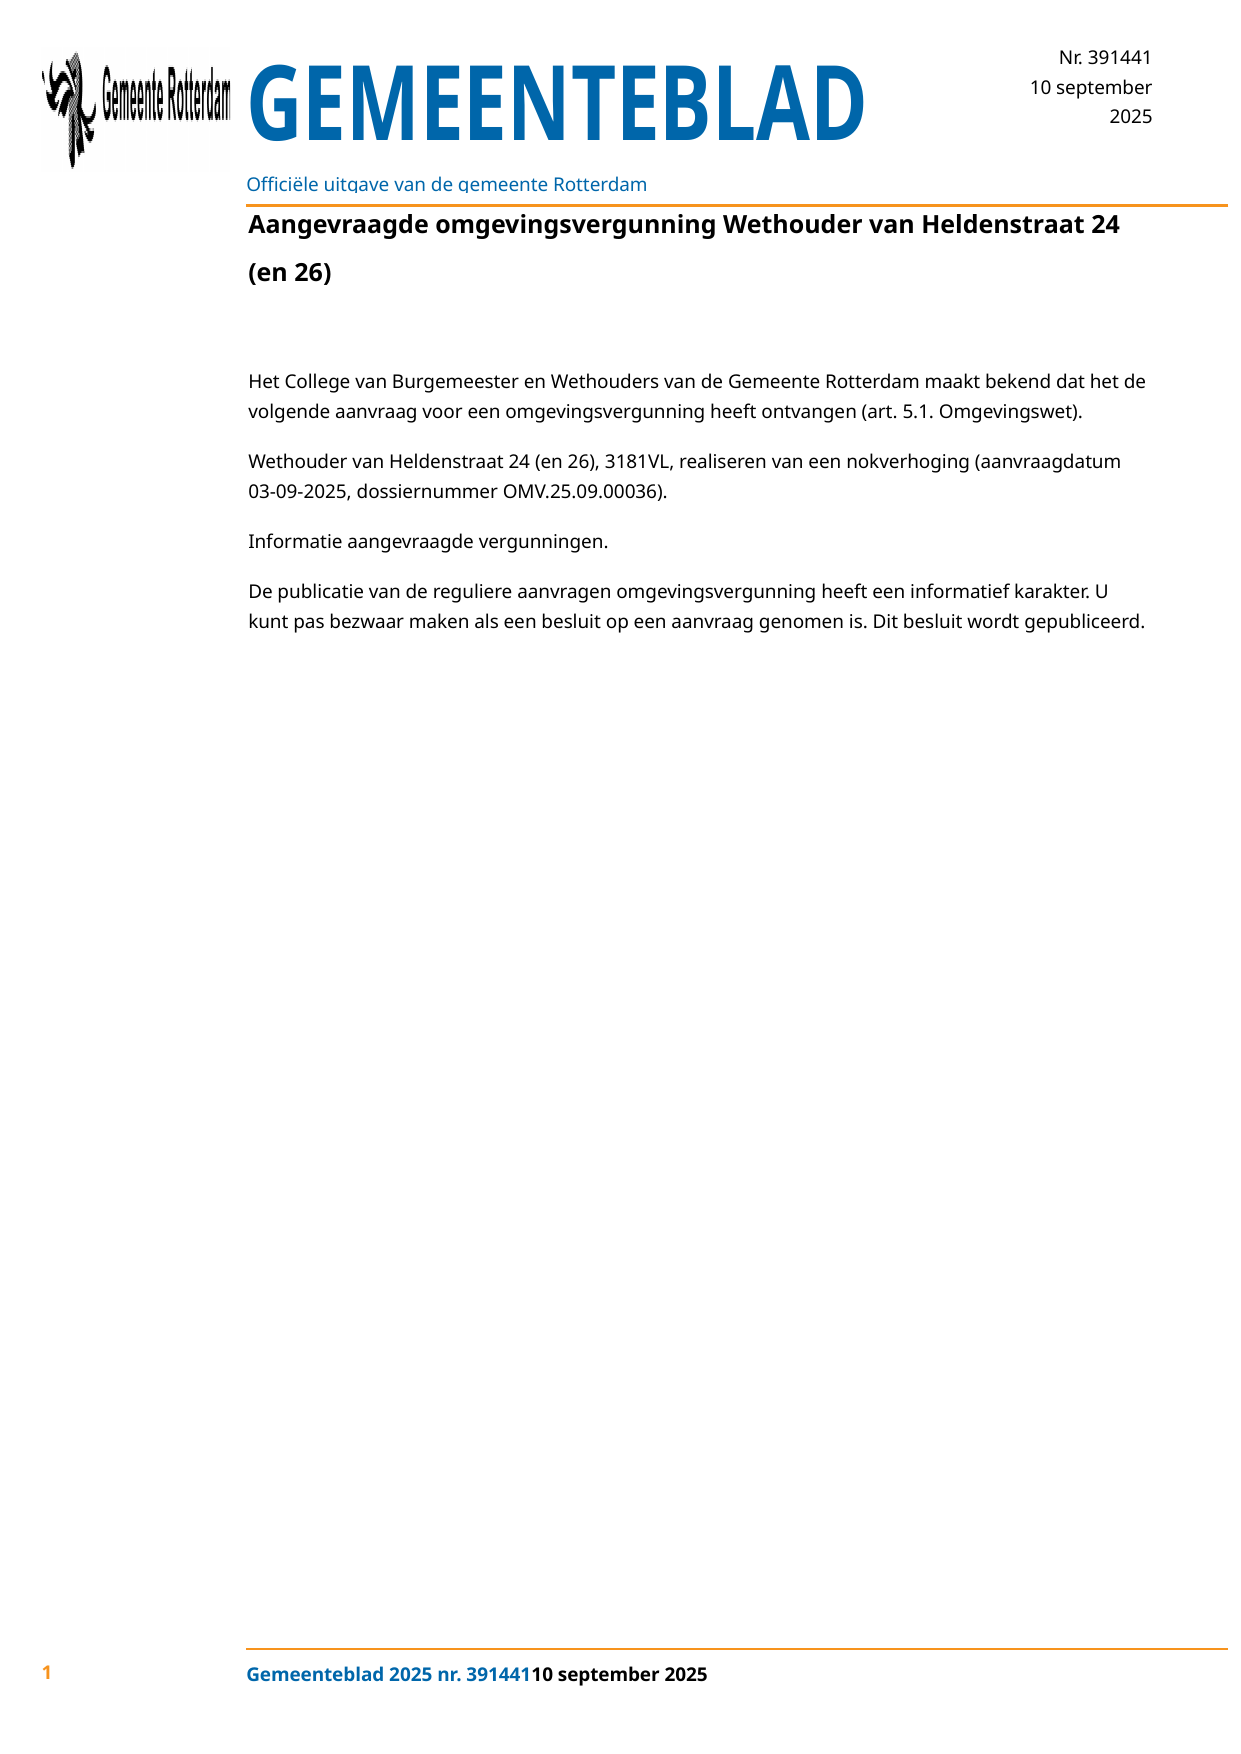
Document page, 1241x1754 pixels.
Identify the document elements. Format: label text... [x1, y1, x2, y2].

picture [41, 47, 231, 172]
text Aangevraagde omgevingsvergunning Wethouder van Heldenstraat 24 (en 26) [248, 207, 1152, 288]
text Informatie aangevraagde vergunningen. [248, 528, 1152, 554]
text Wethouder van Heldenstraat 24 (en 26), 3181VL, realiseren van een nokverhoging (aanvraagdatum 03-09-2025, dossiernummer OMV.25.09.00036). [248, 448, 1152, 504]
text Het College van Burgemeester en Wethouders van de Gemeente Rotterdam maakt bekend dat het de volgende aanvraag voor een omgevingsvergunning heeft ontvangen (art. 5.1. Omgevingswet). [248, 368, 1152, 424]
text De publicatie van de reguliere aanvragen omgevingsvergunning heeft een informatief karakter. U kunt pas bezwaar maken als een besluit op een aanvraag genomen is. Dit besluit wordt gepubliceerd. [248, 579, 1152, 634]
